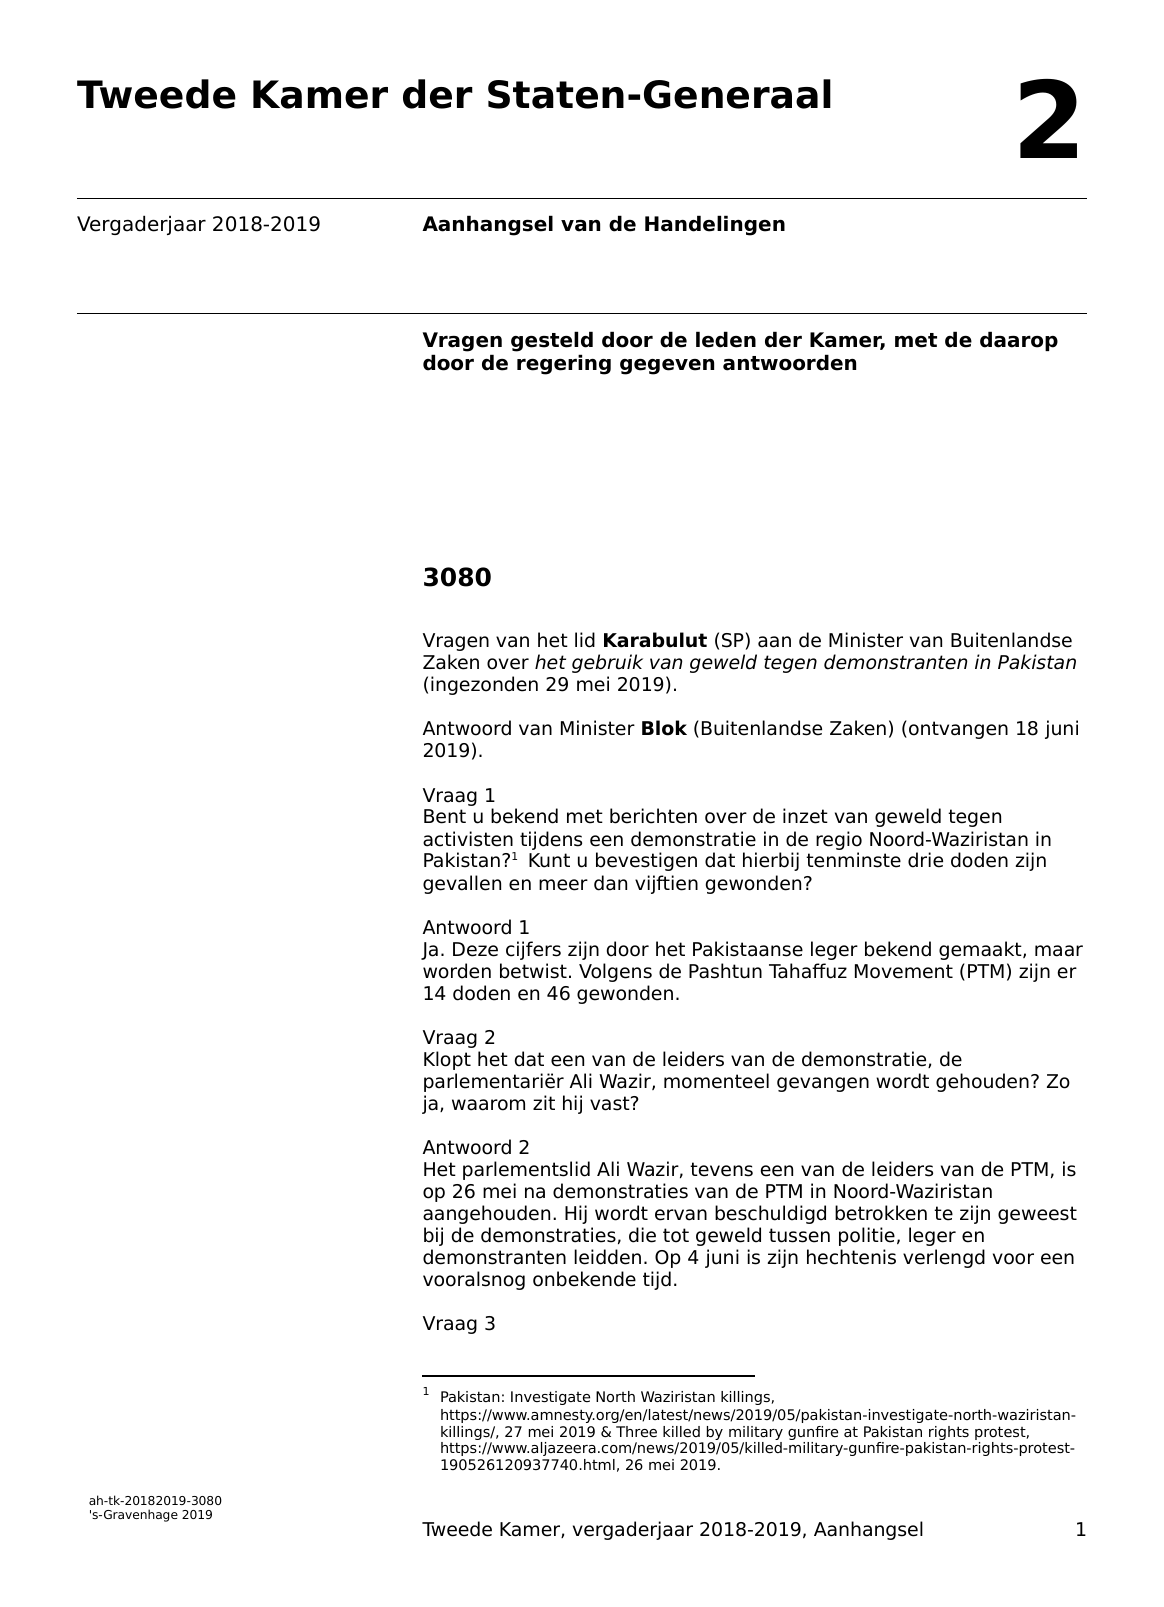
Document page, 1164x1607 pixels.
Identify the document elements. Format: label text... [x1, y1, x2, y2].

table_header 2 [886, 59, 1087, 198]
text Vragen van het lid Karabulut (SP) aan de Minister van Buitenlandse Zaken over het gebruik van geweld tegen demonstranten in Pakistan (ingezonden 29 mei 2019). [422, 630, 1087, 696]
text Vraag 2 [422, 1027, 1087, 1049]
text Vraag 3 [422, 1313, 1087, 1335]
text Antwoord 1 [422, 917, 1087, 938]
text Ja. Deze cijfers zijn door het Pakistaanse leger bekend gemaakt, maar worden betwist. Volgens de Pashtun Tahaffuz Movement (PTM) zijn er 14 doden en 46 gewonden. [422, 938, 1087, 1004]
text 3080 [422, 563, 1087, 592]
table_cell Vergaderjaar 2018-2019 [77, 199, 422, 313]
text ah-tk-20182019-3080 [88, 1494, 323, 1508]
table_cell Aanhangsel van de Handelingen [422, 199, 1087, 313]
text 's-Gravenhage 2019 [88, 1508, 323, 1522]
text Antwoord van Minister Blok (Buitenlandse Zaken) (ontvangen 18 juni 2019). [422, 718, 1087, 762]
text Het parlementslid Ali Wazir, tevens een van de leiders van de PTM, is op 26 mei na demonstraties van de PTM in Noord-Waziristan aangehouden. Hij wordt ervan beschuldigd betrokken te zijn geweest bij de demonstraties, die tot geweld tussen politie, leger en demonstranten leidden. Op 4 juni is zijn hechtenis verlengd voor een vooralsnog onbekende tijd. [422, 1159, 1087, 1291]
table_cell [77, 314, 422, 375]
text Vraag 1 [422, 784, 1087, 806]
text Pakistan: Investigate North Waziristan killings, https://www.amnesty.org/en/latest/news/2019/05/pakistan-investigate-north-waziristan-killings/, 27 mei 2019 & Three killed by military gunfire at Pakistan rights protest, https://www.aljazeera.com/news/2019/05/killed-military-gunfire-pakistan-rights-protest-190526120937740.html, 26 mei 2019. [422, 1385, 1087, 1474]
table_cell Vragen gesteld door de leden der Kamer, met de daarop door de regering gegeven antwoorden [422, 314, 1087, 375]
text Bent u bekend met berichten over de inzet van geweld tegen activisten tijdens een demonstratie in de regio Noord-Waziristan in Pakistan? Kunt u bevestigen dat hierbij tenminste drie doden zijn gevallen en meer dan vijftien gewonden? [422, 806, 1087, 894]
table_header Tweede Kamer der Staten-Generaal [77, 59, 886, 198]
text Antwoord 2 [422, 1137, 1087, 1159]
text Klopt het dat een van de leiders van de demonstratie, de parlementariër Ali Wazir, momenteel gevangen wordt gehouden? Zo ja, waarom zit hij vast? [422, 1049, 1087, 1114]
